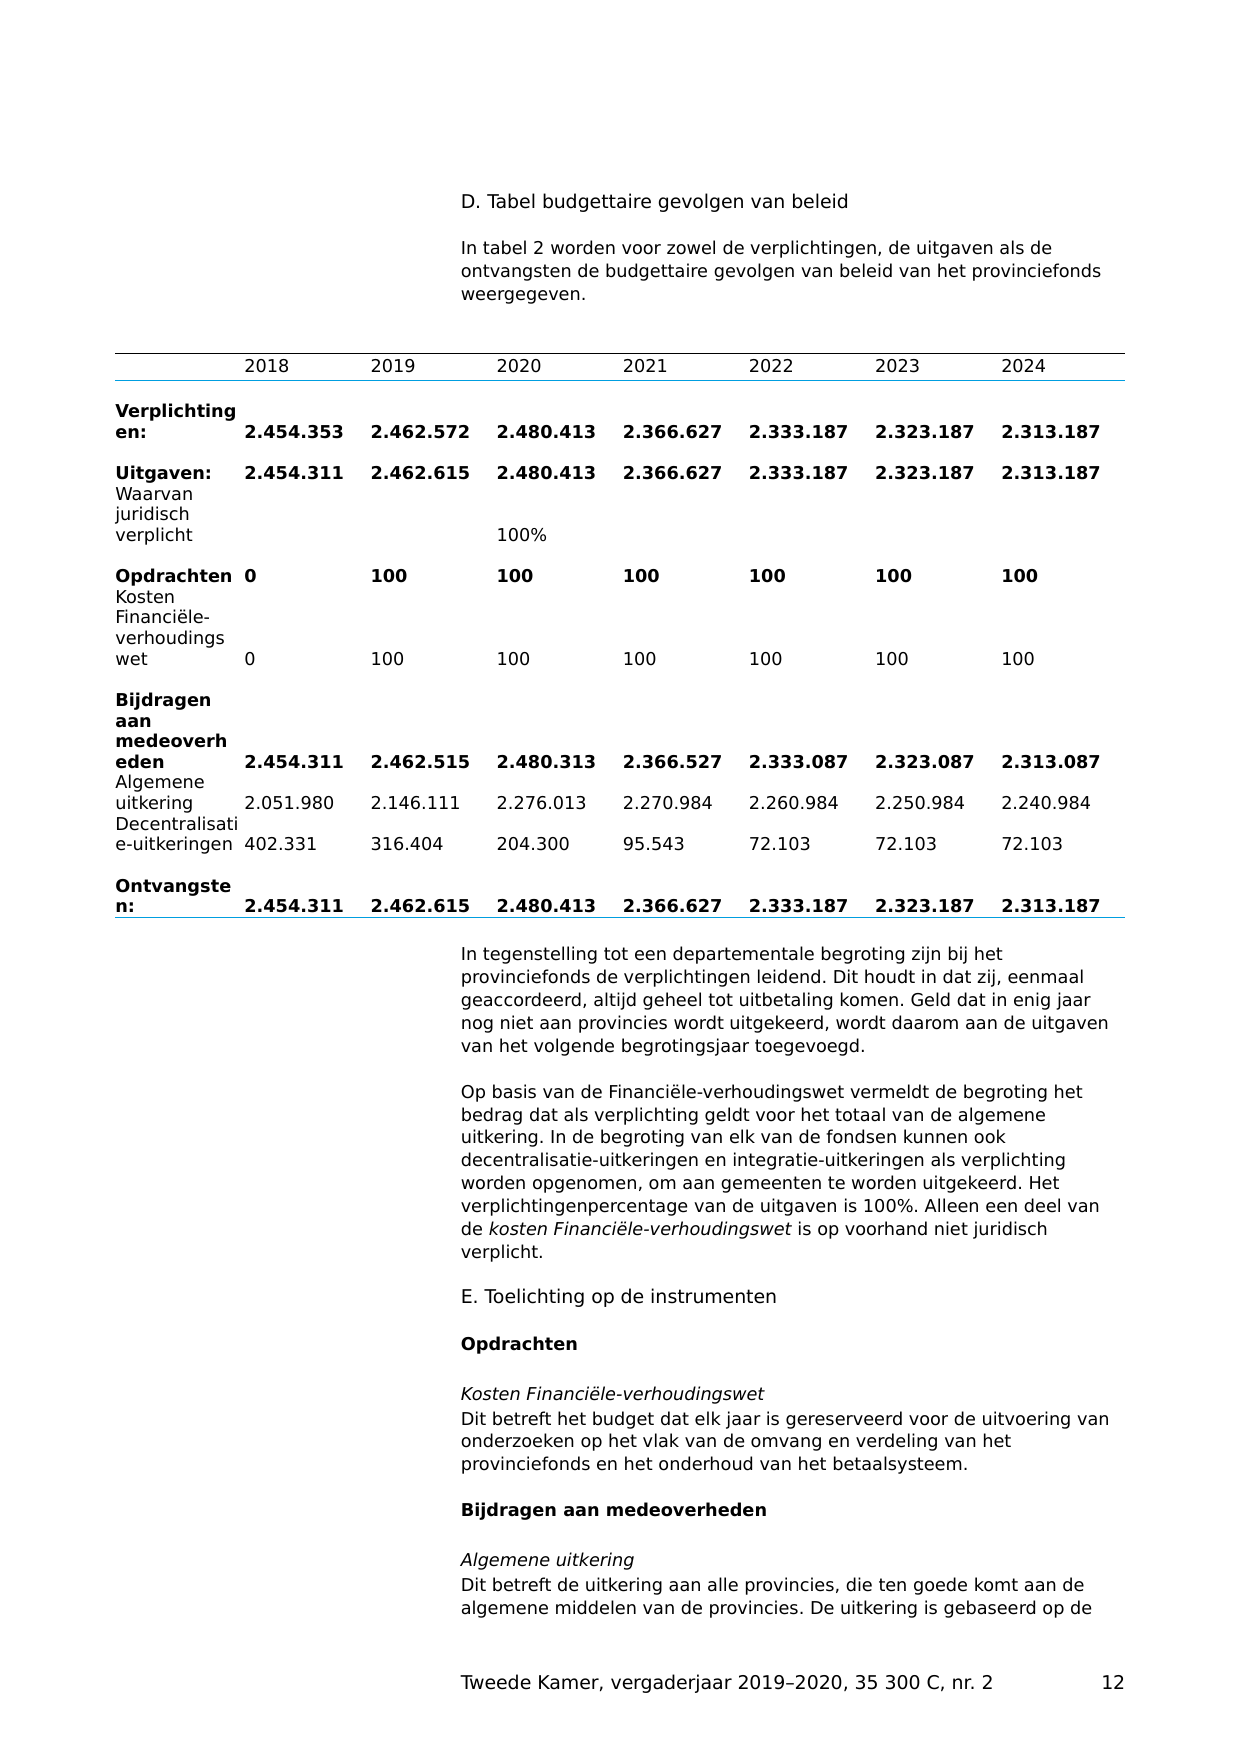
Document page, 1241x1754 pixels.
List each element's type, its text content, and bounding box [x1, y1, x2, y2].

table_cell [872, 669, 998, 690]
table_cell 100 [368, 566, 493, 587]
table_cell [241, 484, 367, 546]
table_cell 100 [872, 587, 998, 669]
table_cell 2021 [620, 354, 746, 380]
table_cell 2.333.187 [746, 876, 872, 917]
table_cell 100% [494, 484, 620, 546]
table_cell 100 [998, 587, 1125, 669]
table_cell 2.480.313 [494, 690, 620, 772]
table_cell 2020 [494, 354, 620, 380]
table_cell [494, 669, 620, 690]
table_cell 2.462.515 [368, 690, 493, 772]
text Opdrachten [461, 1332, 1125, 1354]
table_cell [115, 546, 241, 566]
table_cell [746, 855, 872, 876]
table_cell [368, 381, 493, 401]
table_cell [620, 855, 746, 876]
table_cell [998, 381, 1125, 401]
table_cell 100 [998, 566, 1125, 587]
text In tegenstelling tot een departementale begroting zijn bij het provinciefonds de verplichtingen leidend. Dit houdt in dat zij, eenmaal geaccordeerd, altijd geheel tot uitbetaling komen. Geld dat in enig jaar nog niet aan provincies wordt uitgekeerd, wordt daarom aan de uitgaven van het volgende begrotingsjaar toegevoegd. [461, 942, 1125, 1057]
table_cell 2.480.413 [494, 876, 620, 917]
table_cell 2.366.627 [620, 876, 746, 917]
table_cell Opdrachten [115, 566, 241, 587]
table_cell [746, 484, 872, 546]
table_cell Decentralisatie-uitkeringen [115, 814, 241, 855]
table_cell 2023 [872, 354, 998, 380]
table_cell [115, 855, 241, 876]
table_cell Verplichtingen: [115, 401, 241, 442]
text Algemene uitkering [461, 1548, 1125, 1571]
table_cell 95.543 [620, 814, 746, 855]
table_cell 2.270.984 [620, 773, 746, 814]
table_cell 2018 [241, 354, 367, 380]
table_cell 2.250.984 [872, 773, 998, 814]
table_cell [872, 855, 998, 876]
table_cell [241, 855, 367, 876]
table_cell [620, 443, 746, 463]
table_cell [241, 669, 367, 690]
table_cell 2.462.572 [368, 401, 493, 442]
table_cell [620, 484, 746, 546]
table_cell 2024 [998, 354, 1125, 380]
table_cell [998, 546, 1125, 566]
table_cell Waarvan juridisch verplicht [115, 484, 241, 546]
table_cell 2.333.187 [746, 401, 872, 442]
table_cell 72.103 [998, 814, 1125, 855]
table_cell 2.454.311 [241, 876, 367, 917]
table_cell [368, 443, 493, 463]
table_cell 2.146.111 [368, 773, 493, 814]
table_cell 2.454.311 [241, 463, 367, 484]
table_cell [368, 669, 493, 690]
text Bijdragen aan medeoverheden [461, 1498, 1125, 1521]
table_cell 2022 [746, 354, 872, 380]
table_cell Uitgaven: [115, 463, 241, 484]
table_cell 2.260.984 [746, 773, 872, 814]
table_cell 100 [494, 587, 620, 669]
table_cell 100 [746, 587, 872, 669]
table_cell 204.300 [494, 814, 620, 855]
table_cell [494, 381, 620, 401]
table_cell [494, 855, 620, 876]
table_cell 2.333.187 [746, 463, 872, 484]
table_cell 2.051.980 [241, 773, 367, 814]
table_cell [998, 443, 1125, 463]
table_cell 2.480.413 [494, 401, 620, 442]
text In tabel 2 worden voor zowel de verplichtingen, de uitgaven als de ontvangsten de budgettaire gevolgen van beleid van het provinciefonds weergegeven. [461, 236, 1125, 305]
table_cell [746, 381, 872, 401]
table_cell 2.240.984 [998, 773, 1125, 814]
table_cell [241, 381, 367, 401]
text Op basis van de Financiële-verhoudingswet vermeldt de begroting het bedrag dat als verplichting geldt voor het totaal van de algemene uitkering. In de begroting van elk van de fondsen kunnen ook decentralisatie-uitkeringen en integratie-uitkeringen als verplichting worden opgenomen, om aan gemeenten te worden uitgekeerd. Het verplichtingenpercentage van de uitgaven is 100%. Alleen een deel van de kosten Financiële-verhoudingswet is op voorhand niet juridisch verplicht. [461, 1080, 1125, 1263]
text Dit betreft de uitkering aan alle provincies, die ten goede komt aan de algemene middelen van de provincies. De uitkering is gebaseerd op de [461, 1573, 1125, 1619]
table_cell 100 [494, 566, 620, 587]
table_cell [620, 546, 746, 566]
table_cell [241, 443, 367, 463]
table_cell [620, 669, 746, 690]
table_cell [872, 381, 998, 401]
table_cell [998, 484, 1125, 546]
table_cell [746, 546, 872, 566]
table_cell 2.462.615 [368, 876, 493, 917]
table_cell 0 [241, 566, 367, 587]
table_cell [115, 669, 241, 690]
text Kosten Financiële-verhoudingswet [461, 1382, 1125, 1404]
table_cell 2.462.615 [368, 463, 493, 484]
table_cell 2.313.087 [998, 690, 1125, 772]
table_cell [746, 443, 872, 463]
table_cell 2.333.087 [746, 690, 872, 772]
table_cell 72.103 [746, 814, 872, 855]
table_cell [115, 354, 241, 380]
table_cell 2.454.353 [241, 401, 367, 442]
table_cell [368, 546, 493, 566]
table_cell [368, 484, 493, 546]
table_cell Ontvangsten: [115, 876, 241, 917]
table_cell 100 [620, 566, 746, 587]
table_cell 2.276.013 [494, 773, 620, 814]
table_cell [368, 855, 493, 876]
table_cell [115, 443, 241, 463]
table_cell 2.366.527 [620, 690, 746, 772]
table_cell 72.103 [872, 814, 998, 855]
table_cell Kosten Financiële-verhoudingswet [115, 587, 241, 669]
table_cell 2.313.187 [998, 876, 1125, 917]
table_cell [872, 546, 998, 566]
table_cell [494, 546, 620, 566]
title D. Tabel budgettaire gevolgen van beleid [461, 191, 1125, 213]
table_cell 2.323.087 [872, 690, 998, 772]
table_cell 0 [241, 587, 367, 669]
table_cell 402.331 [241, 814, 367, 855]
table_cell [494, 443, 620, 463]
table_cell 2.313.187 [998, 401, 1125, 442]
table_cell Algemene uitkering [115, 773, 241, 814]
table_cell [620, 381, 746, 401]
table_cell 2.454.311 [241, 690, 367, 772]
table_cell 100 [872, 566, 998, 587]
table_cell 2.323.187 [872, 401, 998, 442]
table_cell [998, 855, 1125, 876]
table_cell 100 [620, 587, 746, 669]
table_cell 2.313.187 [998, 463, 1125, 484]
table_cell [115, 381, 241, 401]
table_cell 2.323.187 [872, 463, 998, 484]
table_cell 100 [368, 587, 493, 669]
table_cell 2.323.187 [872, 876, 998, 917]
table_cell 2.366.627 [620, 401, 746, 442]
table_cell [872, 484, 998, 546]
table_cell 2019 [368, 354, 493, 380]
table_cell [241, 546, 367, 566]
text Dit betreft het budget dat elk jaar is gereserveerd voor de uitvoering van onderzoeken op het vlak van de omvang en verdeling van het provinciefonds en het onderhoud van het betaalsysteem. [461, 1407, 1125, 1475]
table_cell Bijdragen aan medeoverheden [115, 690, 241, 772]
table_cell 316.404 [368, 814, 493, 855]
table_cell [746, 669, 872, 690]
table_header Tabel 2 Budgettaire gevolgen van beleid (bedragen x € 1.000) [115, 328, 1125, 353]
table_cell 100 [746, 566, 872, 587]
table_cell 2.480.413 [494, 463, 620, 484]
title E. Toelichting op de instrumenten [461, 1286, 1125, 1308]
table_cell 2.366.627 [620, 463, 746, 484]
table_cell [998, 669, 1125, 690]
table_cell [872, 443, 998, 463]
